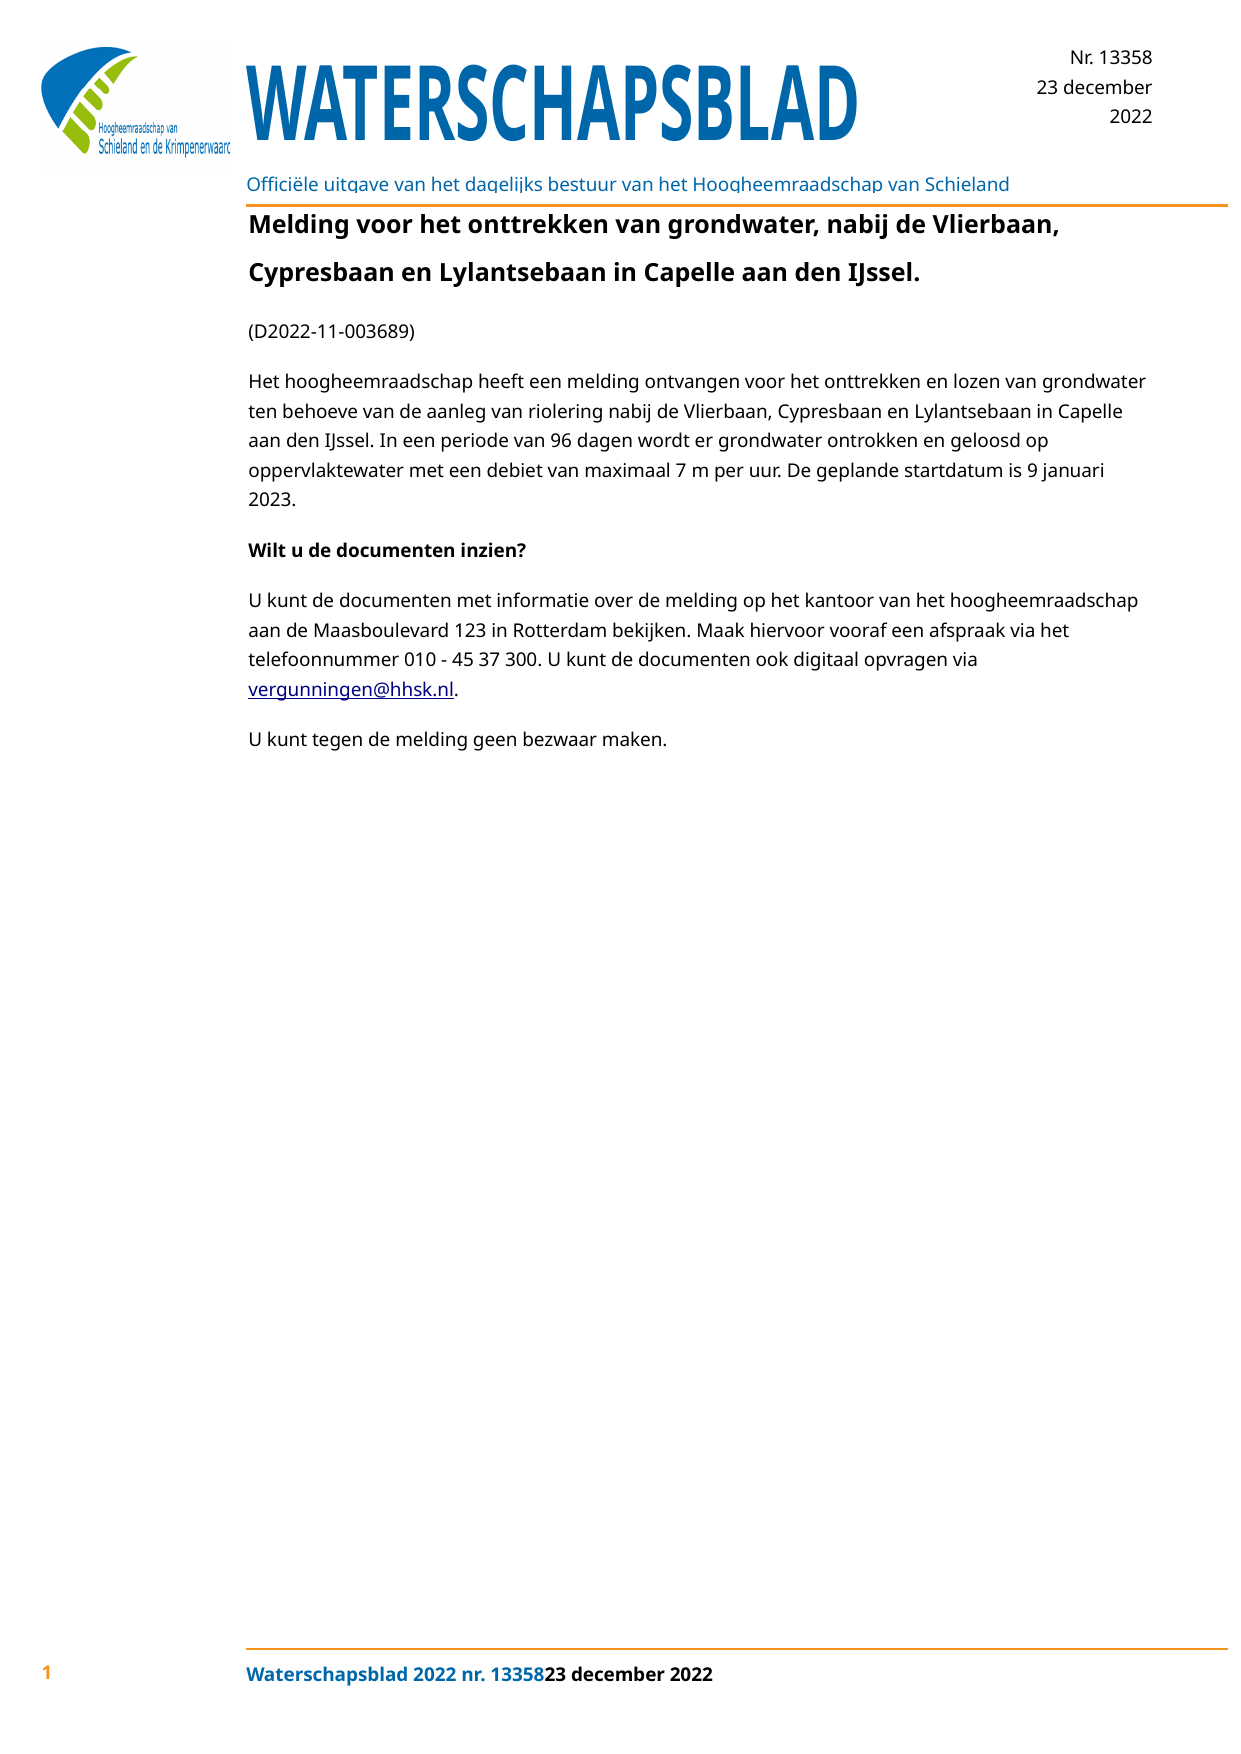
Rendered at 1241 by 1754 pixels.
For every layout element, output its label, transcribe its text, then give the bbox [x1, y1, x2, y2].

text Het hoogheemraadschap heeft een melding ontvangen voor het onttrekken en lozen van grondwater ten behoeve van de aanleg van riolering nabij de Vlierbaan, Cypresbaan en Lylantsebaan in Capelle aan den IJssel. In een periode van 96 dagen wordt er grondwater ontrokken en geloosd op oppervlaktewater met een debiet van maximaal 7 m per uur. De geplande startdatum is 9 januari 2023. [248, 368, 1152, 512]
text U kunt de documenten met informatie over de melding op het kantoor van het hoogheemraadschap aan de Maasboulevard 123 in Rotterdam bekijken. Maak hiervoor vooraf een afspraak via het telefoonnummer 010 - 45 37 300. U kunt de documenten ook digitaal opvragen via vergunningen@hhsk.nl. [248, 587, 1152, 702]
text (D2022-11-003689) [248, 318, 1152, 344]
text Melding voor het onttrekken van grondwater, nabij de Vlierbaan, Cypresbaan en Lylantsebaan in Capelle aan den IJssel. [248, 207, 1152, 288]
text Wilt u de documenten inzien? [248, 537, 1152, 563]
picture [41, 47, 231, 172]
text U kunt tegen de melding geen bezwaar maken. [248, 727, 1152, 752]
